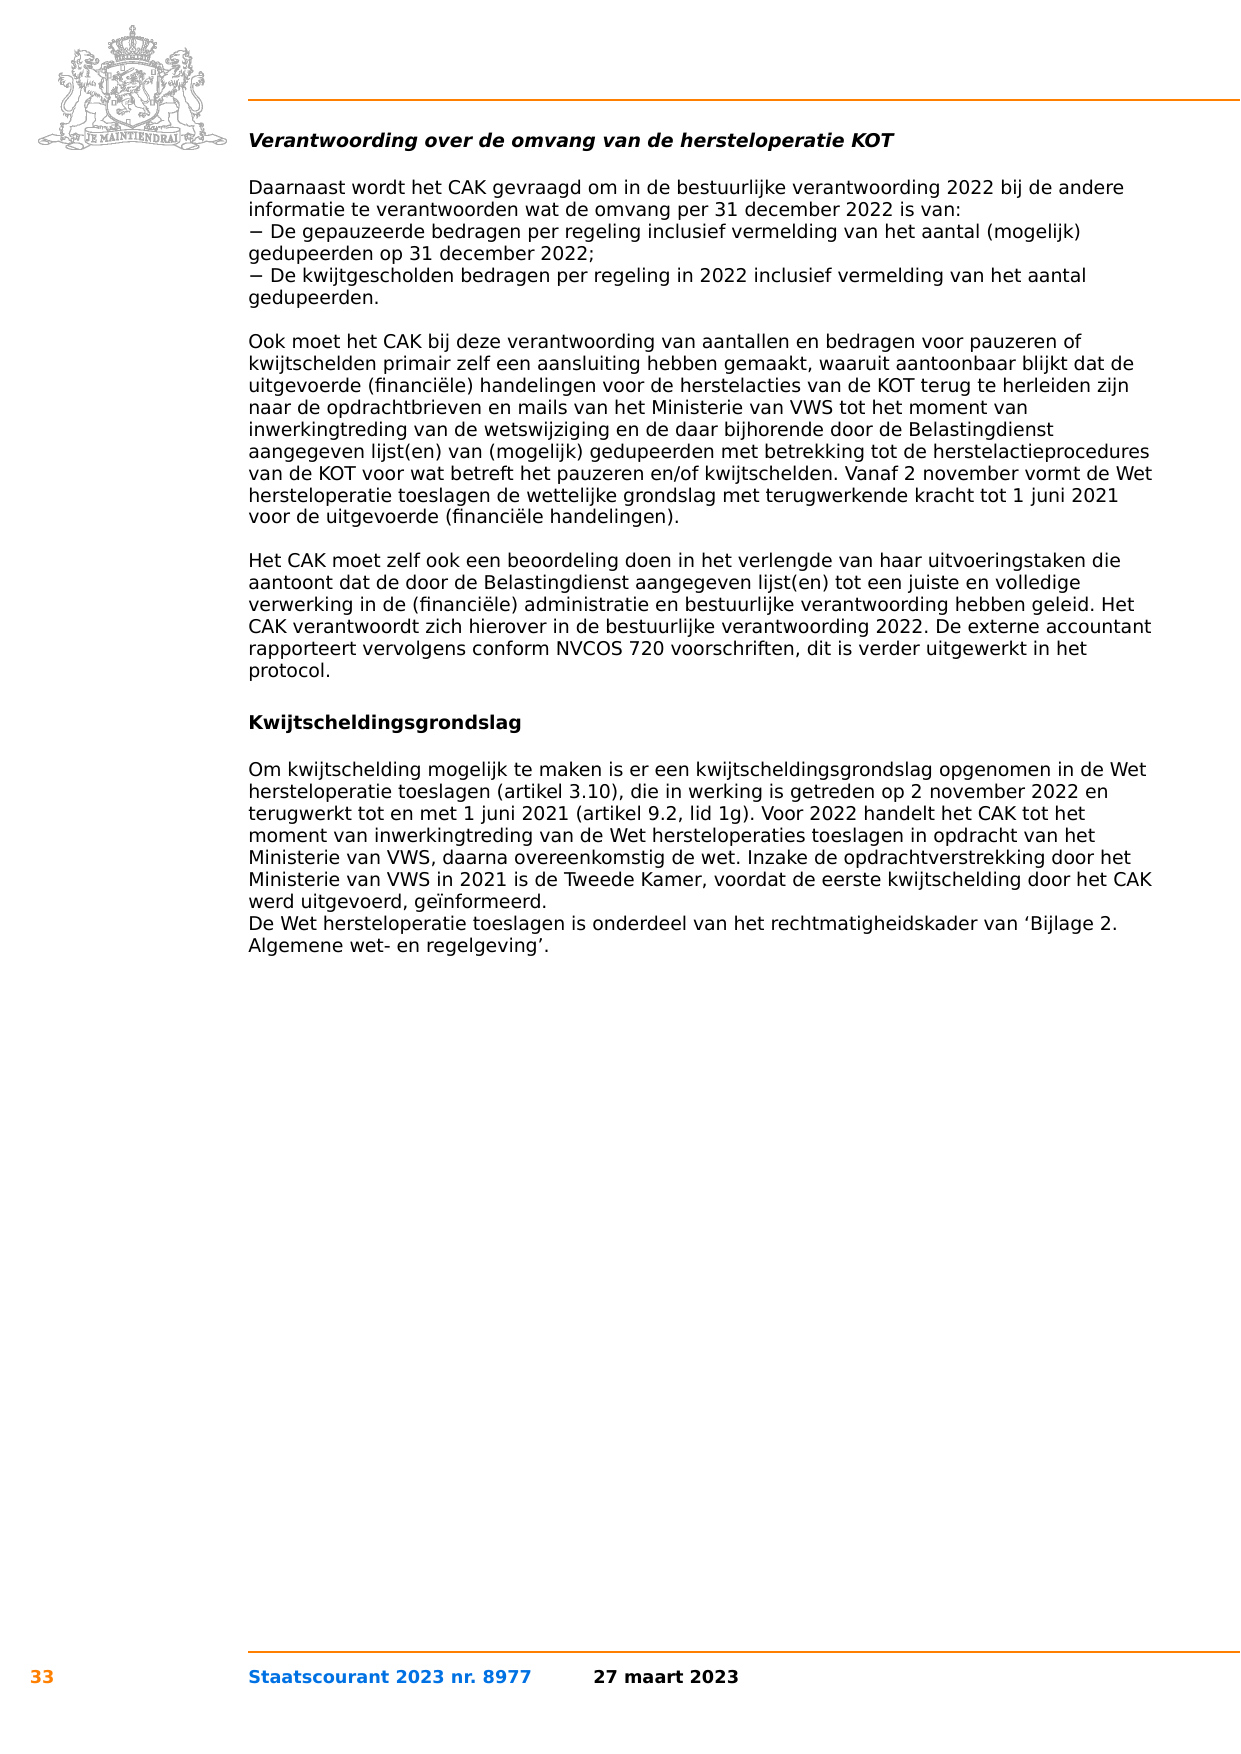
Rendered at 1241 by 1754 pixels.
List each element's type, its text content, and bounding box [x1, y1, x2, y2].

text Het CAK moet zelf ook een beoordeling doen in het verlengde van haar uitvoeringstaken die aantoont dat de door de Belastingdienst aangegeven lijst(en) tot een juiste en volledige verwerking in de (financiële) administratie en bestuurlijke verantwoording hebben geleid. Het CAK verantwoordt zich hierover in de bestuurlijke verantwoording 2022. De externe accountant rapporteert vervolgens conform NVCOS 720 voorschriften, dit is verder uitgewerkt in het protocol. [248, 550, 1163, 682]
picture [38, 25, 227, 150]
text Om kwijtschelding mogelijk te maken is er een kwijtscheldingsgrondslag opgenomen in de Wet hersteloperatie toeslagen (artikel 3.10), die in werking is getreden op 2 november 2022 en terugwerkt tot en met 1 juni 2021 (artikel 9.2, lid 1g). Voor 2022 handelt het CAK tot het moment van inwerkingtreding van de Wet hersteloperaties toeslagen in opdracht van het Ministerie van VWS, daarna overeenkomstig de wet. Inzake de opdrachtverstrekking door het Ministerie van VWS in 2021 is de Tweede Kamer, voordat de eerste kwijtschelding door het CAK werd uitgevoerd, geïnformeerd. [248, 759, 1163, 913]
text − De kwijtgescholden bedragen per regeling in 2022 inclusief vermelding van het aantal gedupeerden. [248, 265, 1163, 309]
text Daarnaast wordt het CAK gevraagd om in de bestuurlijke verantwoording 2022 bij de andere informatie te verantwoorden wat de omvang per 31 december 2022 is van: [248, 177, 1163, 221]
text De Wet hersteloperatie toeslagen is onderdeel van het rechtmatigheidskader van ‘Bijlage 2. Algemene wet- en regelgeving’. [248, 913, 1163, 957]
subtitle Verantwoording over de omvang van de hersteloperatie KOT [248, 130, 1163, 152]
text Ook moet het CAK bij deze verantwoording van aantallen en bedragen voor pauzeren of kwijtschelden primair zelf een aansluiting hebben gemaakt, waaruit aantoonbaar blijkt dat de uitgevoerde (financiële) handelingen voor de herstelacties van de KOT terug te herleiden zijn naar de opdrachtbrieven en mails van het Ministerie van VWS tot het moment van inwerkingtreding van de wetswijziging en de daar bijhorende door de Belastingdienst aangegeven lijst(en) van (mogelijk) gedupeerden met betrekking tot de herstelactieprocedures van de KOT voor wat betreft het pauzeren en/of kwijtschelden. Vanaf 2 november vormt de Wet hersteloperatie toeslagen de wettelijke grondslag met terugwerkende kracht tot 1 juni 2021 voor de uitgevoerde (financiële handelingen). [248, 331, 1163, 528]
text − De gepauzeerde bedragen per regeling inclusief vermelding van het aantal (mogelijk) gedupeerden op 31 december 2022; [248, 221, 1163, 265]
subtitle Kwijtscheldingsgrondslag [248, 712, 1163, 734]
